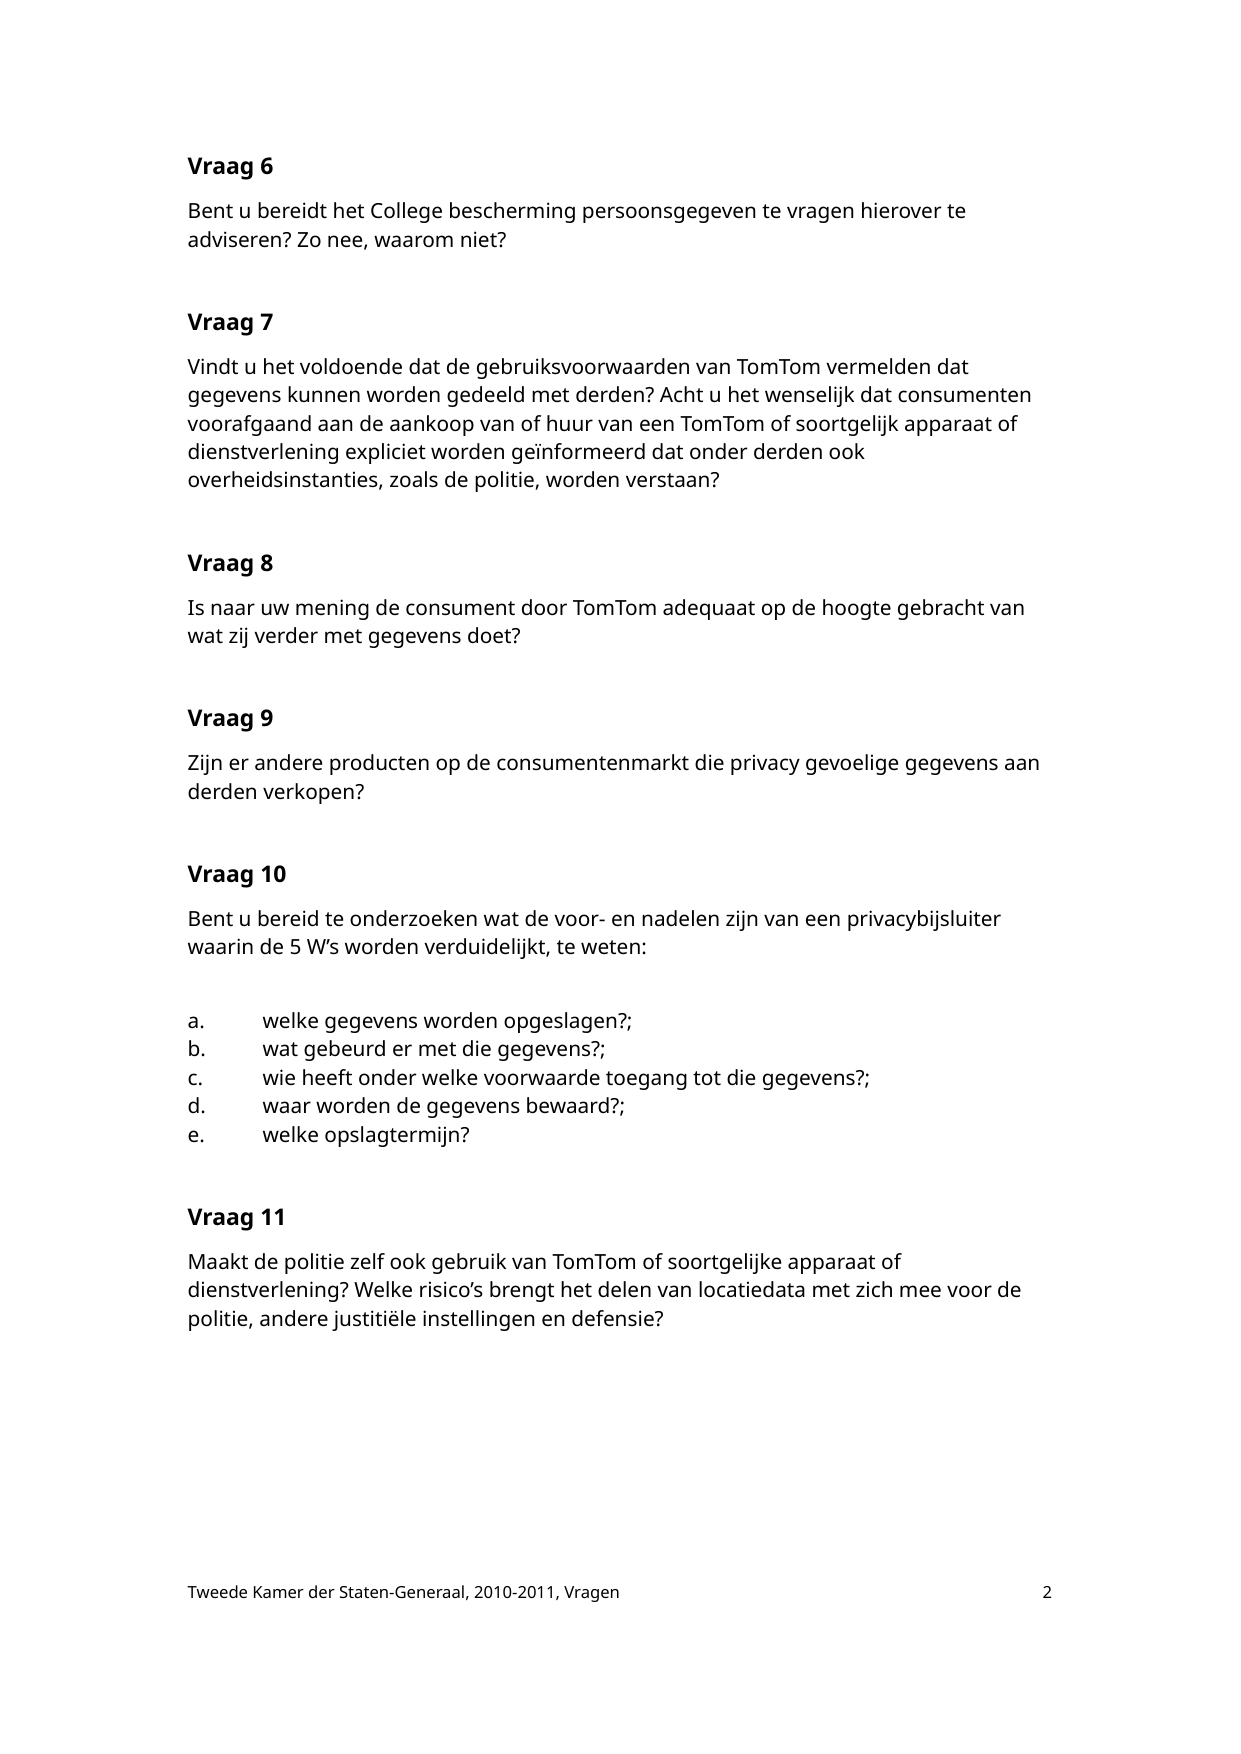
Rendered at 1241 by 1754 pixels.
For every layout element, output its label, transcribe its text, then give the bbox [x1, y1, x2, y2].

list wie heeft onder welke voorwaarde toegang tot die gegevens?; [187, 1063, 1053, 1091]
subtitle Vraag 10 [187, 858, 1053, 889]
text Is naar uw mening de consument door TomTom adequaat op de hoogte gebracht van wat zij verder met gegevens doet? [187, 593, 1053, 650]
subtitle Vraag 8 [187, 547, 1053, 578]
list wat gebeurd er met die gegevens?; [187, 1034, 1053, 1063]
subtitle Vraag 9 [187, 702, 1053, 733]
text Maakt de politie zelf ook gebruik van TomTom of soortgelijke apparaat of dienstverlening? Welke risico’s brengt het delen van locatiedata met zich mee voor de politie, andere justitiële instellingen en defensie? [187, 1247, 1053, 1332]
text Zijn er andere producten op de consumentenmarkt die privacy gevoelige gegevens aan derden verkopen? [187, 748, 1053, 805]
text Bent u bereidt het College bescherming persoonsgegeven te vragen hierover te adviseren? Zo nee, waarom niet? [187, 196, 1053, 253]
list waar worden de gegevens bewaard?; [187, 1091, 1053, 1120]
list welke opslagtermijn? [187, 1120, 1053, 1148]
subtitle Vraag 6 [187, 150, 1053, 181]
text Bent u bereid te onderzoeken wat de voor- en nadelen zijn van een privacybijsluiter waarin de 5 W’s worden verduidelijkt, te weten: [187, 904, 1053, 961]
text Vindt u het voldoende dat de gebruiksvoorwaarden van TomTom vermelden dat gegevens kunnen worden gedeeld met derden? Acht u het wenselijk dat consumenten voorafgaand aan de aankoop van of huur van een TomTom of soortgelijk apparaat of dienstverlening expliciet worden geïnformeerd dat onder derden ook overheidsinstanties, zoals de politie, worden verstaan? [187, 352, 1053, 494]
list welke gegevens worden opgeslagen?; [187, 1006, 1053, 1034]
subtitle Vraag 7 [187, 306, 1053, 337]
subtitle Vraag 11 [187, 1201, 1053, 1232]
